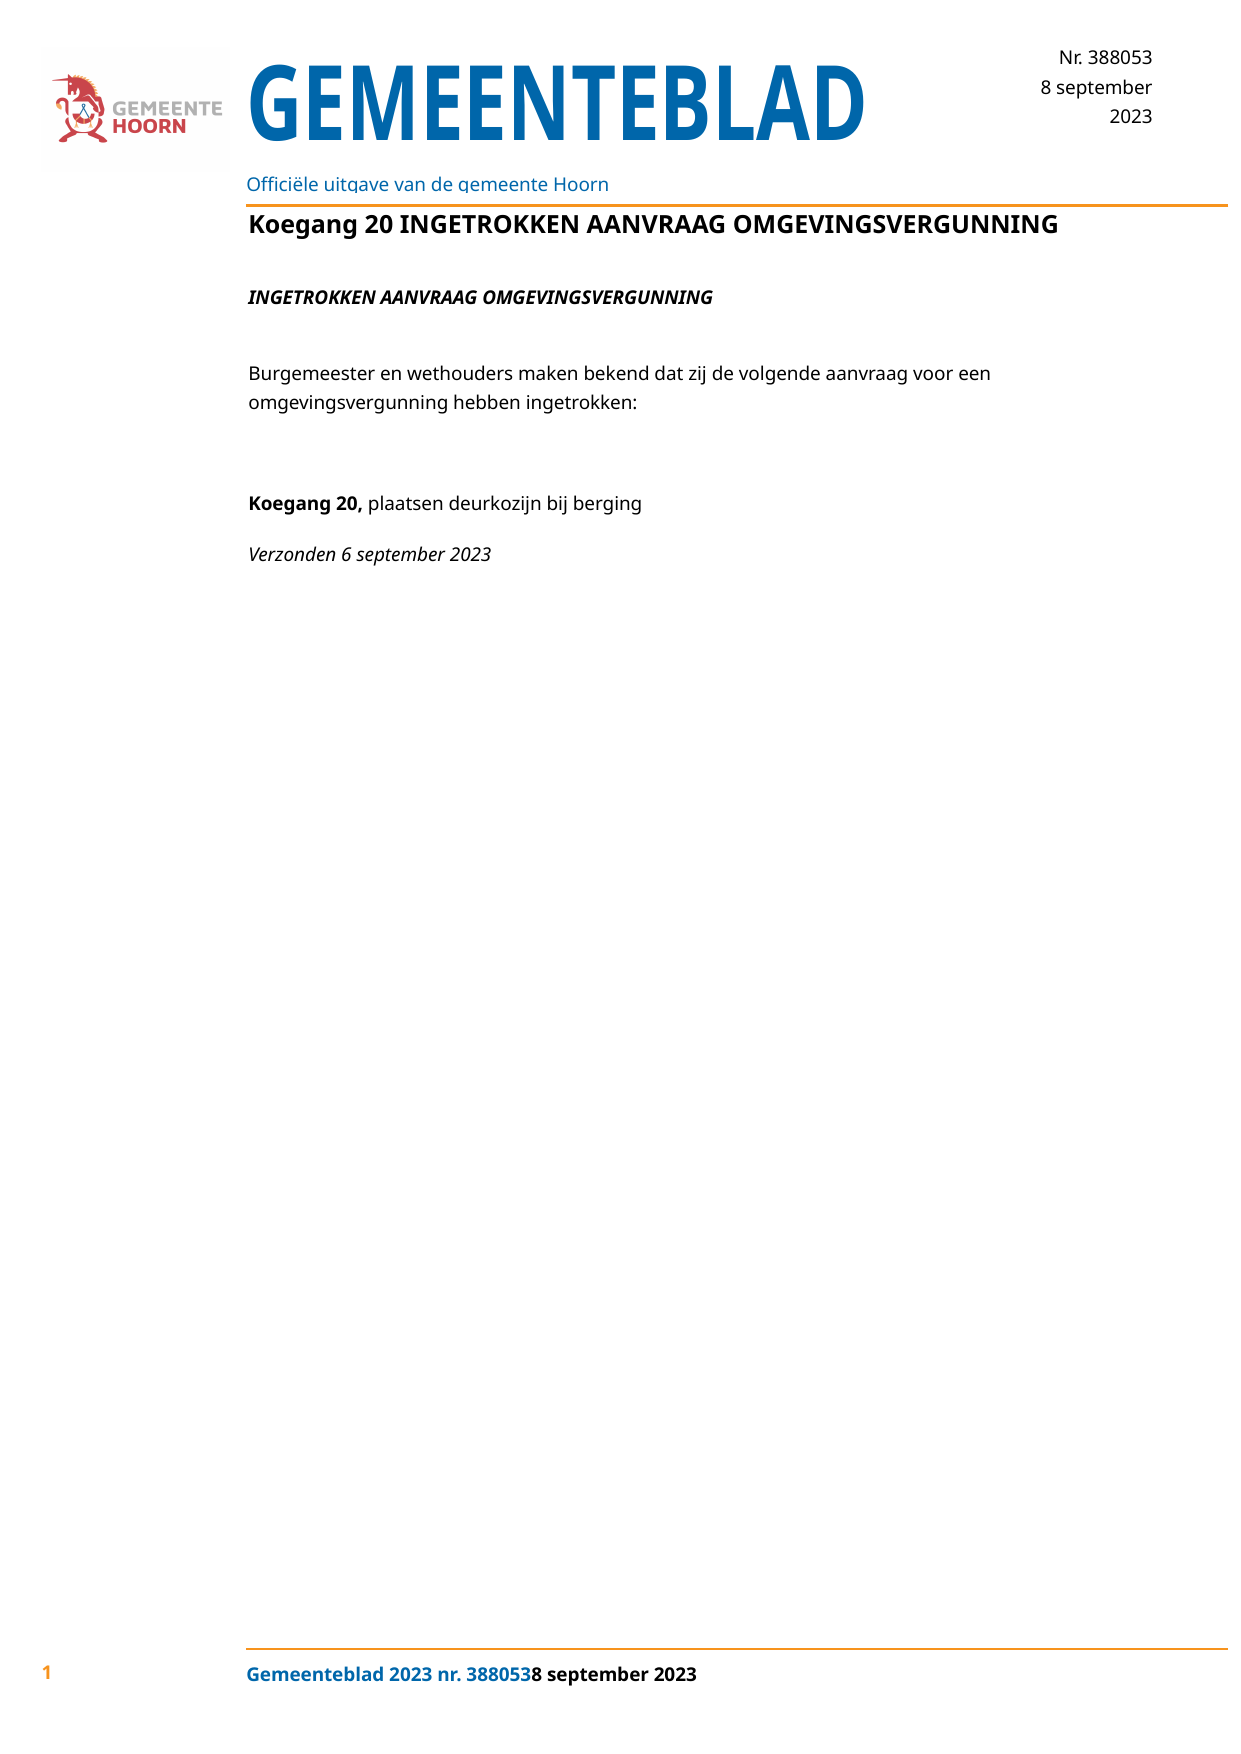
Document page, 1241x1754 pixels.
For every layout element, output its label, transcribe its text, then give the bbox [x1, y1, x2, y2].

text Burgemeester en wethouders maken bekend dat zij de volgende aanvraag voor een omgevingsvergunning hebben ingetrokken: [248, 360, 1152, 415]
text Verzonden 6 september 2023 [248, 541, 1152, 567]
text INGETROKKEN AANVRAAG OMGEVINGSVERGUNNING [248, 284, 1152, 309]
text Koegang 20 INGETROKKEN AANVRAAG OMGEVINGSVERGUNNING [248, 207, 1152, 241]
picture [41, 47, 231, 172]
text Koegang 20, plaatsen deurkozijn bij berging [248, 490, 1152, 516]
